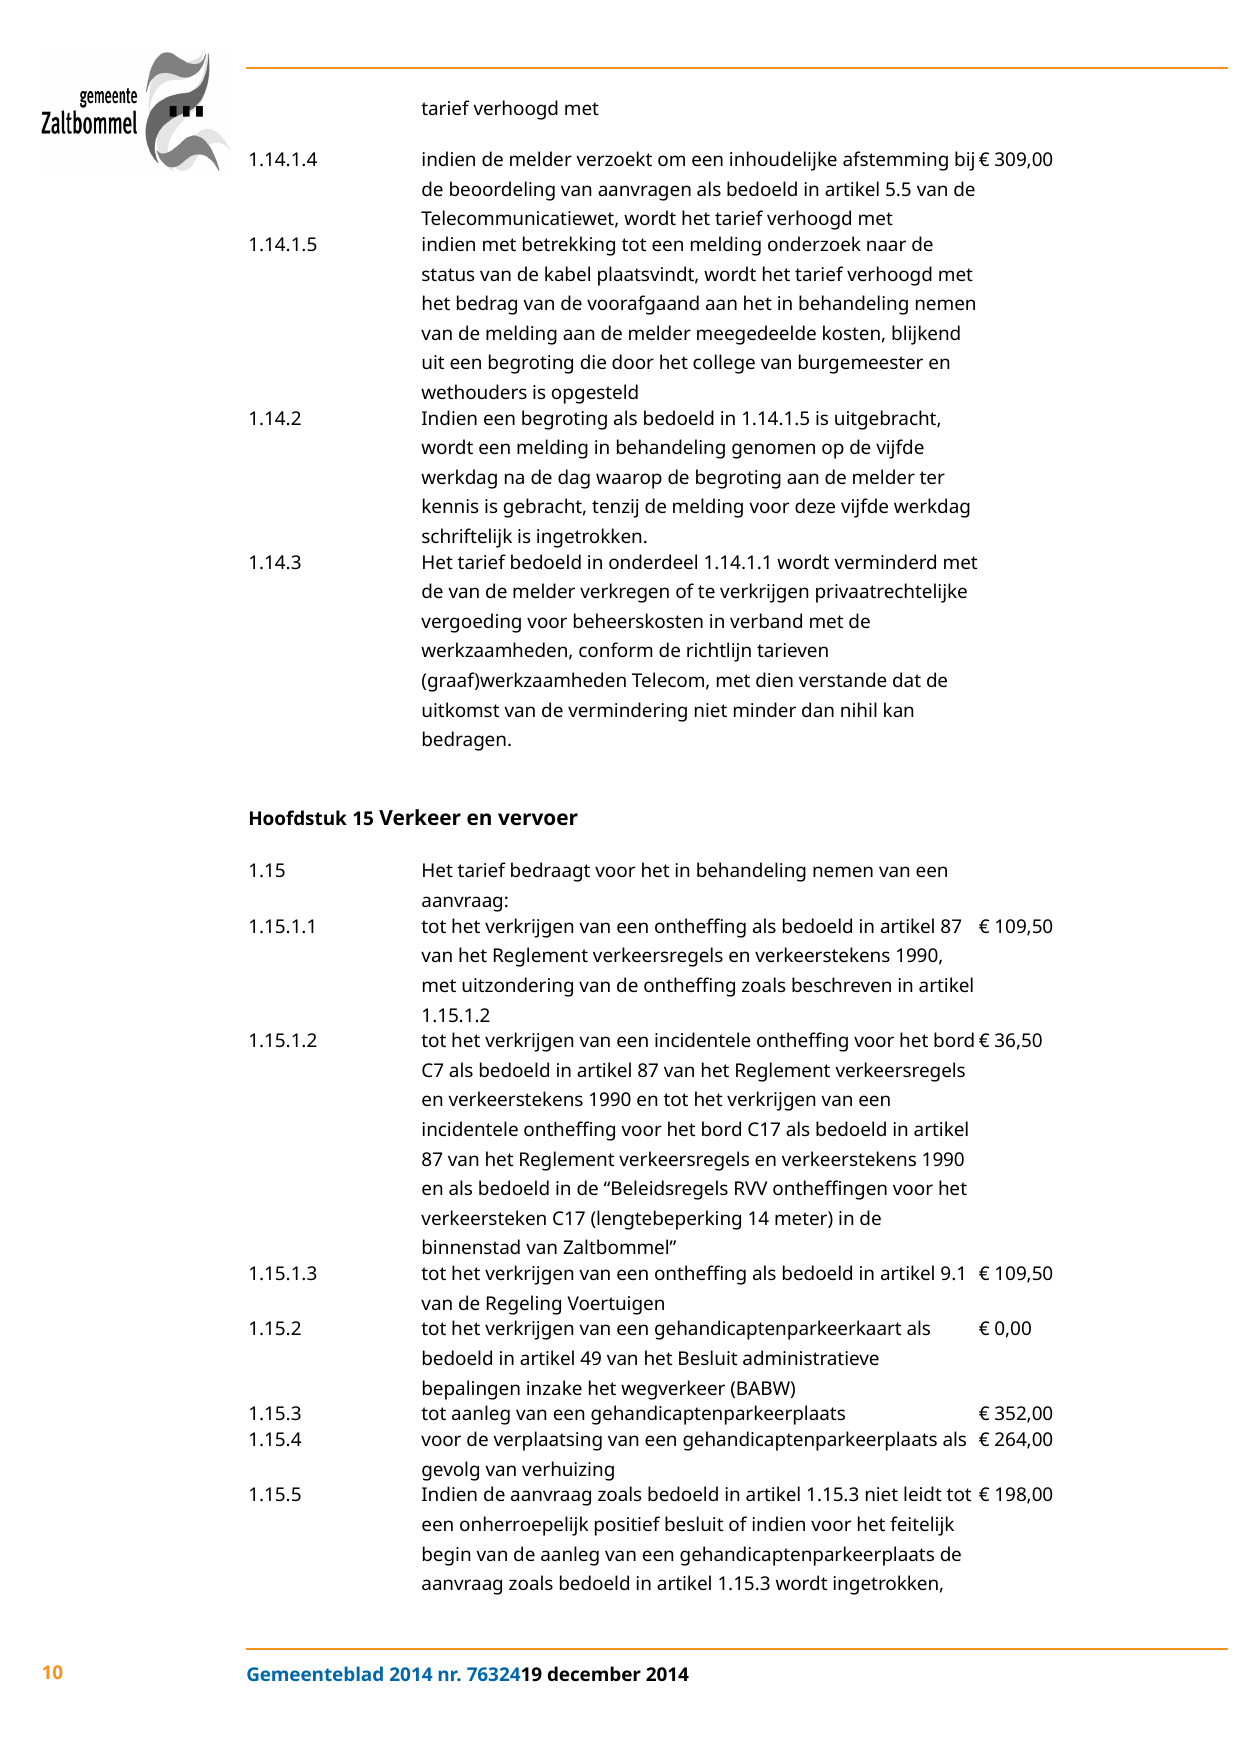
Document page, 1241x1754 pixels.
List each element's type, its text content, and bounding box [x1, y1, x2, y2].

table_cell € 0,00 [979, 1316, 1152, 1401]
table_cell tot het verkrijgen van een gehandicaptenparkeerkaart als bedoeld in artikel 49 van het Besluit administratieve bepalingen inzake het wegverkeer (BABW) [421, 1316, 978, 1401]
table_cell Het tarief bedoeld in onderdeel 1.14.1.1 wordt verminderd met de van de melder verkregen of te verkrijgen privaatrechtelijke vergoeding voor beheerskosten in verband met de werkzaamheden, conform de richtlijn tarieven (graaf)werkzaamheden Telecom, met dien verstande dat de uitkomst van de vermindering niet minder dan nihil kan bedragen. [421, 549, 978, 752]
table_cell Indien de aanvraag zoals bedoeld in artikel 1.15.3 niet leidt tot een onherroepelijk positief besluit of indien voor het feitelijk begin van de aanleg van een gehandicaptenparkeerplaats de aanvraag zoals bedoeld in artikel 1.15.3 wordt ingetrokken, [421, 1482, 978, 1596]
table_cell [979, 405, 1152, 549]
table_cell tot het verkrijgen van een ontheffing als bedoeld in artikel 9.1 van de Regeling Voertuigen [421, 1260, 978, 1316]
picture [41, 47, 231, 172]
table_cell 1.15.1.1 [248, 913, 421, 1027]
table_cell [248, 121, 421, 146]
table_cell indien de melder verzoekt om een inhoudelijke afstemming bij de beoordeling van aanvragen als bedoeld in artikel 5.5 van de Telecommunicatiewet, wordt het tarief verhoogd met [421, 146, 978, 231]
table_cell [248, 95, 421, 121]
table_cell € 198,00 [979, 1482, 1152, 1596]
table_header 1.15 [248, 858, 421, 913]
table_cell 1.15.3 [248, 1401, 421, 1426]
table_cell indien met betrekking tot een melding onderzoek naar de status van de kabel plaatsvindt, wordt het tarief verhoogd met het bedrag van de voorafgaand aan het in behandeling nemen van de melding aan de melder meegedeelde kosten, blijkend uit een begroting die door het college van burgemeester en wethouders is opgesteld [421, 231, 978, 405]
table_cell € 109,50 [979, 1260, 1152, 1316]
table_cell 1.15.2 [248, 1316, 421, 1401]
table_cell € 109,50 [979, 913, 1152, 1027]
table_cell € 309,00 [979, 146, 1152, 231]
table_cell [979, 95, 1152, 121]
table_header [979, 858, 1152, 913]
table_cell [979, 231, 1152, 405]
table_cell € 36,50 [979, 1028, 1152, 1260]
table_cell tot het verkrijgen van een ontheffing als bedoeld in artikel 87 van het Reglement verkeersregels en verkeerstekens 1990, met uitzondering van de ontheffing zoals beschreven in artikel 1.15.1.2 [421, 913, 978, 1027]
table_cell 1.14.2 [248, 405, 421, 549]
table_cell € 264,00 [979, 1426, 1152, 1482]
table_cell voor de verplaatsing van een gehandicaptenparkeerplaats als gevolg van verhuizing [421, 1426, 978, 1482]
table_cell 1.15.5 [248, 1482, 421, 1596]
table_cell tarief verhoogd met [421, 95, 978, 121]
table_cell 1.15.1.3 [248, 1260, 421, 1316]
table_cell tot het verkrijgen van een incidentele ontheffing voor het bord C7 als bedoeld in artikel 87 van het Reglement verkeersregels en verkeerstekens 1990 en tot het verkrijgen van een incidentele ontheffing voor het bord C17 als bedoeld in artikel 87 van het Reglement verkeersregels en verkeerstekens 1990 en als bedoeld in de “Beleidsregels RVV ontheffingen voor het verkeersteken C17 (lengtebeperking 14 meter) in de binnenstad van Zaltbommel” [421, 1028, 978, 1260]
table_cell 1.15.1.2 [248, 1028, 421, 1260]
table_cell [979, 121, 1152, 146]
text Hoofdstuk 15 Verkeer en vervoer [248, 803, 1152, 832]
table_cell € 352,00 [979, 1401, 1152, 1426]
table_header Het tarief bedraagt voor het in behandeling nemen van een aanvraag: [421, 858, 978, 913]
table_cell tot aanleg van een gehandicaptenparkeerplaats [421, 1401, 978, 1426]
table_cell [421, 121, 978, 146]
table_cell 1.14.3 [248, 549, 421, 752]
table_cell 1.14.1.5 [248, 231, 421, 405]
table_cell [979, 549, 1152, 752]
table_cell 1.15.4 [248, 1426, 421, 1482]
table_cell 1.14.1.4 [248, 146, 421, 231]
table_cell Indien een begroting als bedoeld in 1.14.1.5 is uitgebracht, wordt een melding in behandeling genomen op de vijfde werkdag na de dag waarop de begroting aan de melder ter kennis is gebracht, tenzij de melding voor deze vijfde werkdag schriftelijk is ingetrokken. [421, 405, 978, 549]
